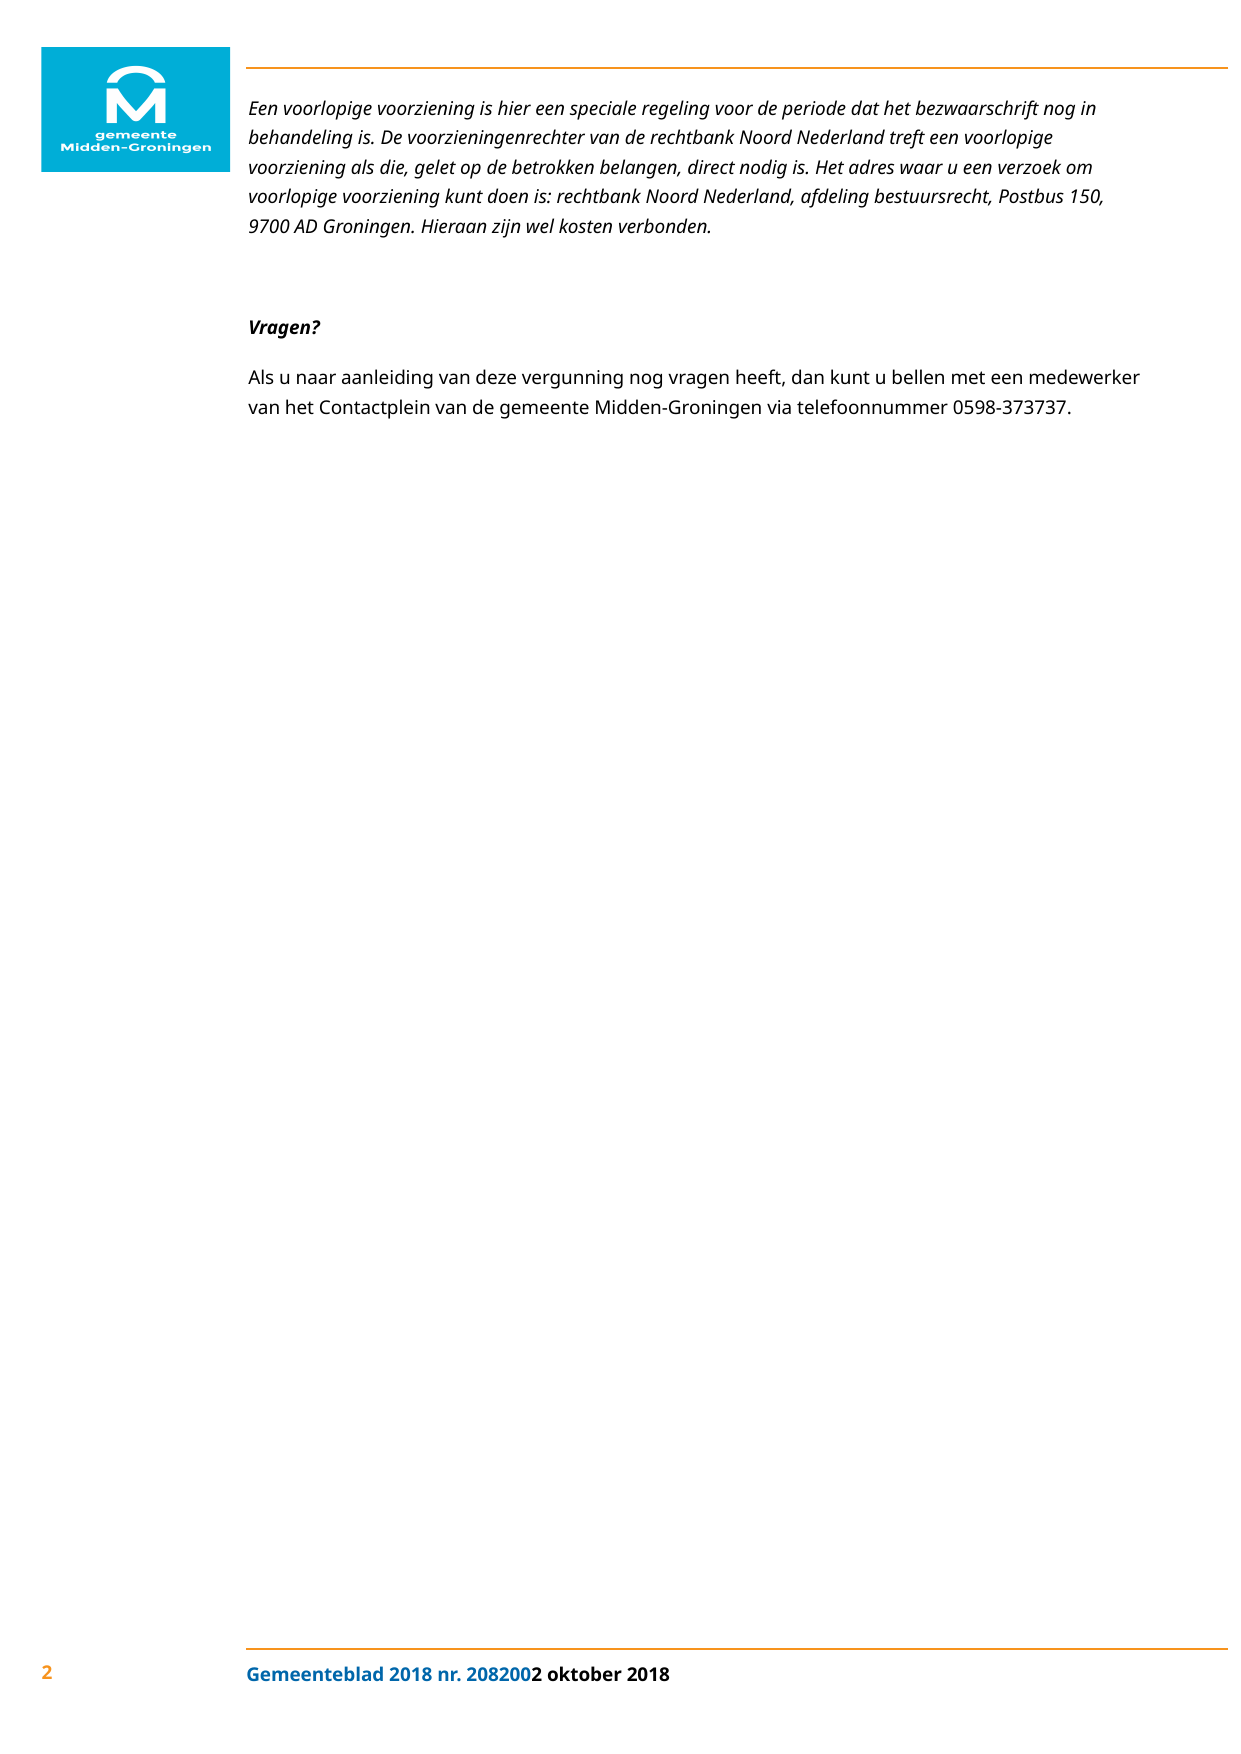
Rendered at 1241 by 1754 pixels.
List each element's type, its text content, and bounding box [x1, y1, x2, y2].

text Als u naar aanleiding van deze vergunning nog vragen heeft, dan kunt u bellen met een medewerker van het Contactplein van de gemeente Midden-Groningen via telefoonnummer 0598-373737. [248, 364, 1152, 420]
text Een voorlopige voorziening is hier een speciale regeling voor de periode dat het bezwaarschrift nog in behandeling is. De voorzieningenrechter van de rechtbank Noord Nederland treft een voorlopige voorziening als die, gelet op de betrokken belangen, direct nodig is. Het adres waar u een verzoek om voorlopige voorziening kunt doen is: rechtbank Noord Nederland, afdeling bestuursrecht, Postbus 150, 9700 AD Groningen. Hieraan zijn wel kosten verbonden. [248, 95, 1152, 239]
text Vragen? [248, 314, 1152, 340]
picture [107, 89, 165, 122]
picture [184, 146, 190, 153]
picture [108, 66, 164, 82]
